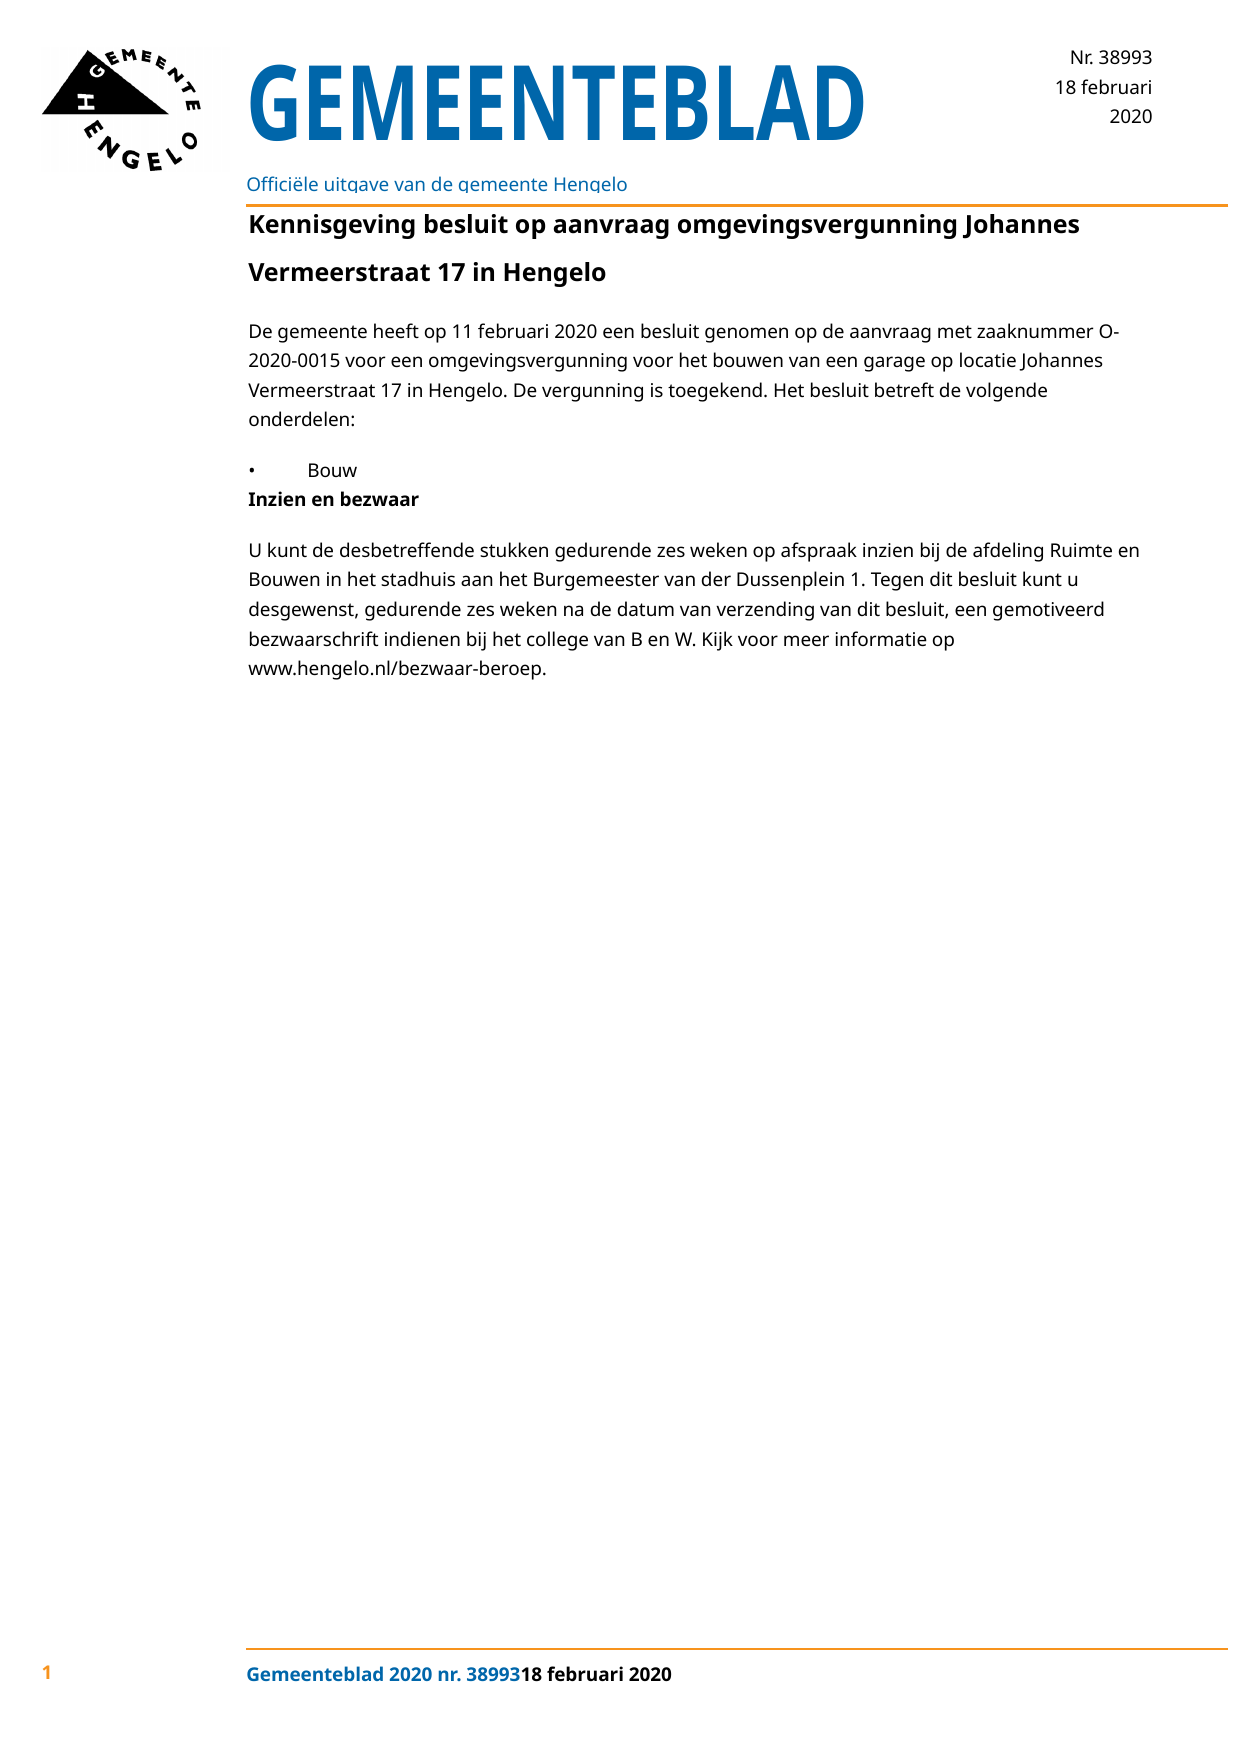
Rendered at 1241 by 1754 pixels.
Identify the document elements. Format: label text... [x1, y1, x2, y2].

list Bouw [248, 457, 1152, 483]
text U kunt de desbetreffende stukken gedurende zes weken op afspraak inzien bij de afdeling Ruimte en Bouwen in het stadhuis aan het Burgemeester van der Dussenplein 1. Tegen dit besluit kunt u desgewenst, gedurende zes weken na de datum van verzending van dit besluit, een gemotiveerd bezwaarschrift indienen bij het college van B en W. Kijk voor meer informatie op www.hengelo.nl/bezwaar-beroep. [248, 537, 1152, 681]
text Kennisgeving besluit op aanvraag omgevingsvergunning Johannes Vermeerstraat 17 in Hengelo [248, 207, 1152, 288]
text Inzien en bezwaar [248, 487, 1152, 512]
text De gemeente heeft op 11 februari 2020 een besluit genomen op de aanvraag met zaaknummer O-2020-0015 voor een omgevingsvergunning voor het bouwen van een garage op locatie Johannes Vermeerstraat 17 in Hengelo. De vergunning is toegekend. Het besluit betreft de volgende onderdelen: [248, 318, 1152, 432]
picture [41, 47, 231, 172]
